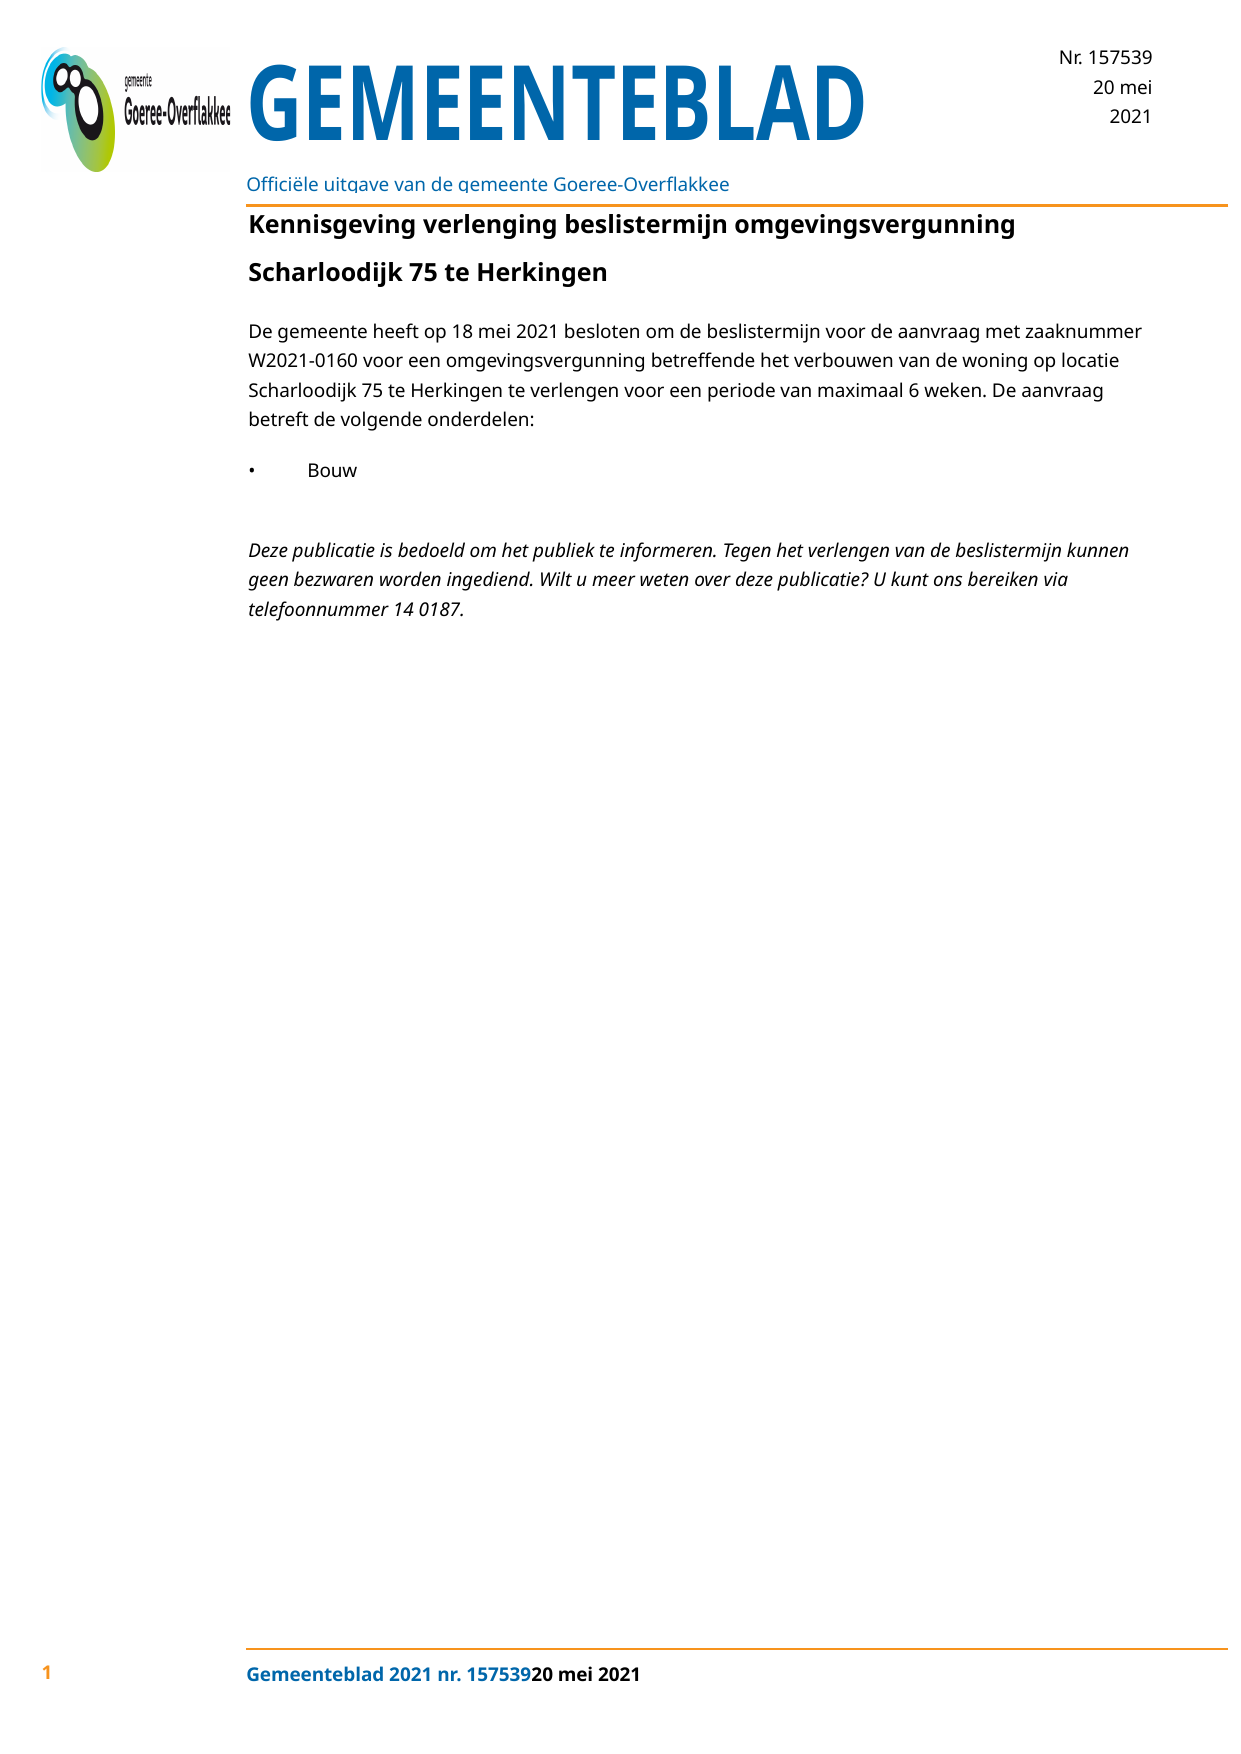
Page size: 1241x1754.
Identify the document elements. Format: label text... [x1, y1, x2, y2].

text Kennisgeving verlenging beslistermijn omgevingsvergunning Scharloodijk 75 te Herkingen [248, 207, 1152, 288]
list Bouw [248, 457, 1152, 483]
text De gemeente heeft op 18 mei 2021 besloten om de beslistermijn voor de aanvraag met zaaknummer W2021-0160 voor een omgevingsvergunning betreffende het verbouwen van de woning op locatie Scharloodijk 75 te Herkingen te verlengen voor een periode van maximaal 6 weken. De aanvraag betreft de volgende onderdelen: [248, 318, 1152, 432]
text Deze publicatie is bedoeld om het publiek te informeren. Tegen het verlengen van de beslistermijn kunnen geen bezwaren worden ingediend. Wilt u meer weten over deze publicatie? U kunt ons bereiken via telefoonnummer 14 0187. [248, 537, 1152, 622]
picture [41, 47, 231, 172]
